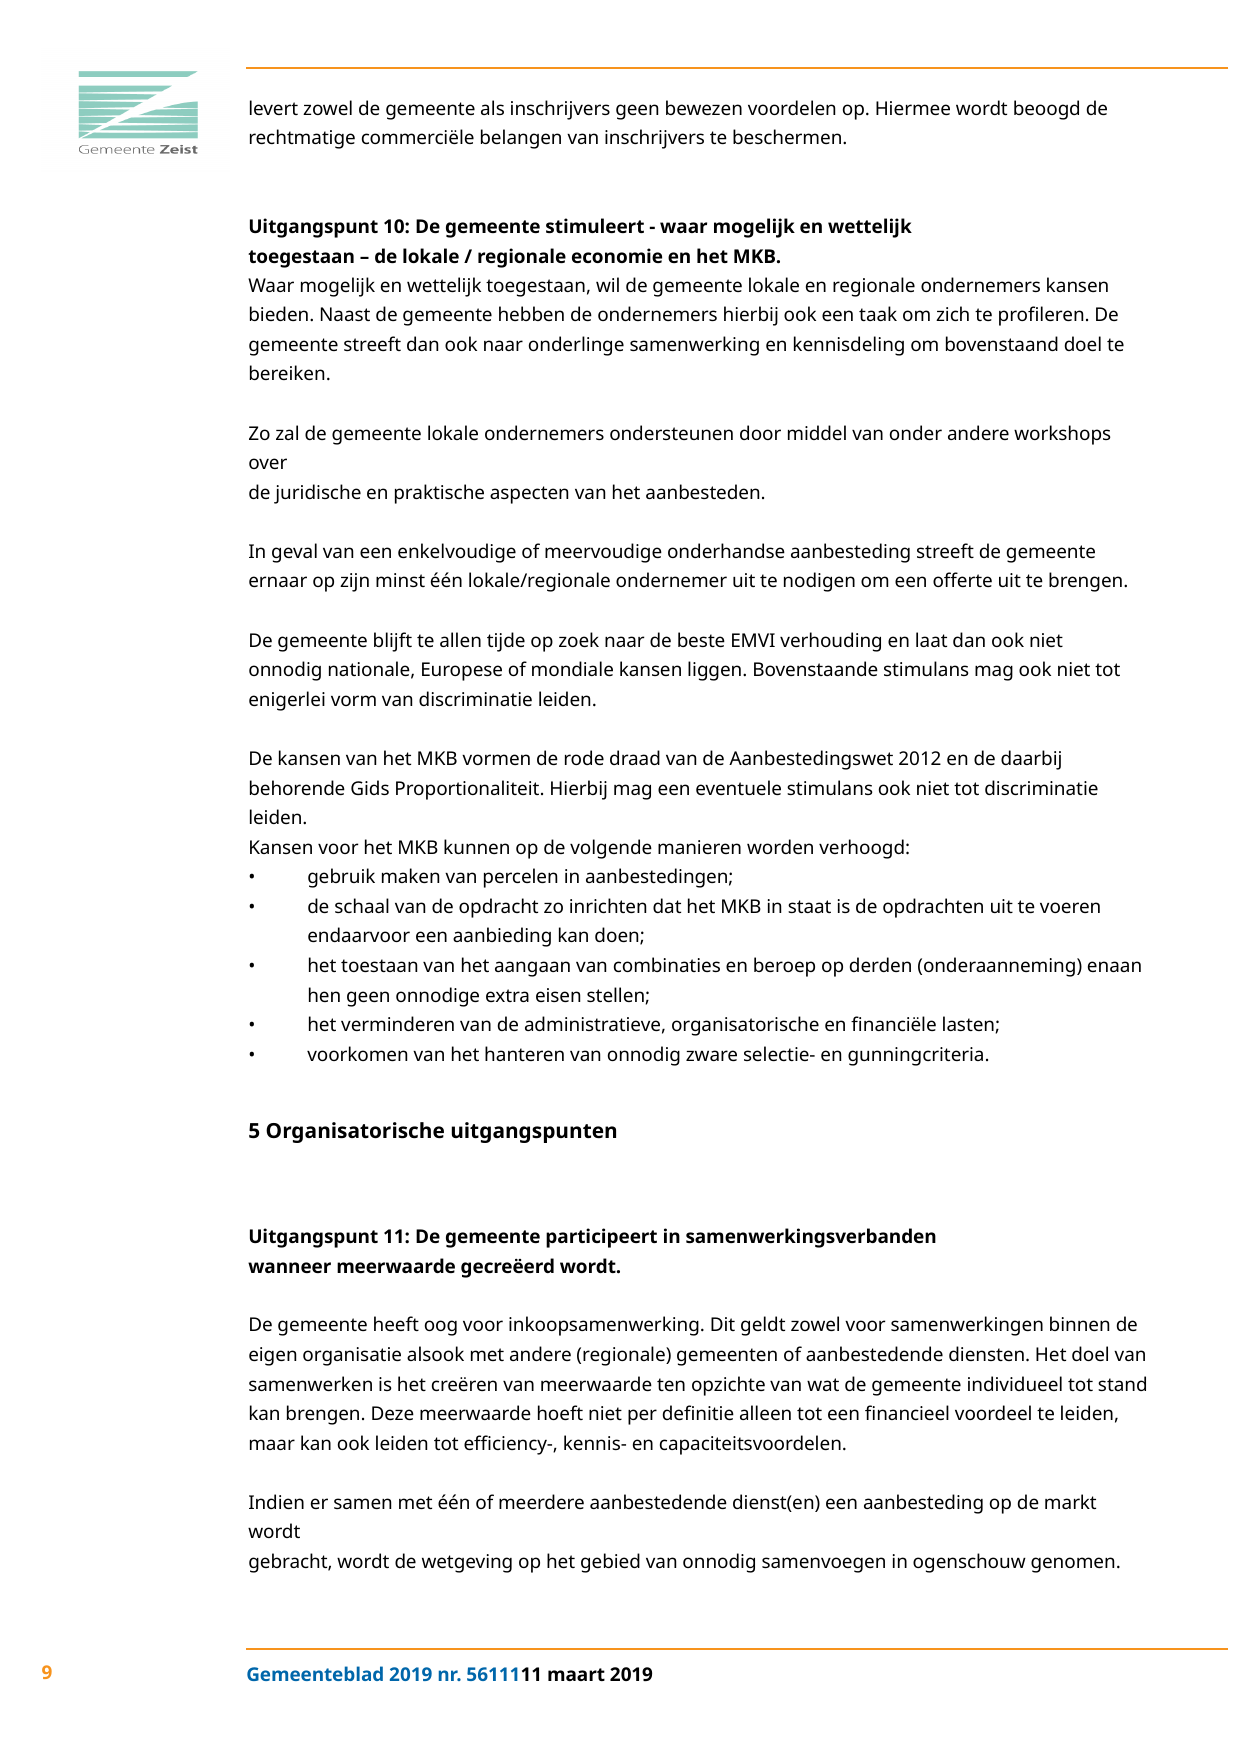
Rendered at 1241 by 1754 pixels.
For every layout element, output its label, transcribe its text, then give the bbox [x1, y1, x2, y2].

text maar kan ook leiden tot efficiency-, kennis- en capaciteitsvoordelen. [248, 1430, 1152, 1456]
text De gemeente blijft te allen tijde op zoek naar de beste EMVI verhouding en laat dan ook niet [248, 627, 1152, 652]
text 5 Organisatorische uitgangspunten [248, 1116, 1152, 1144]
table_header Uitgangspunt 10: De gemeente stimuleert - waar mogelijk en wettelijk toegestaan – de lokale / regionale economie en het MKB. [248, 184, 1152, 268]
text Zo zal de gemeente lokale ondernemers ondersteunen door middel van onder andere workshops over [248, 420, 1152, 475]
text eigen organisatie alsook met andere (regionale) gemeenten of aanbestedende diensten. Het doel van [248, 1341, 1152, 1367]
picture [41, 47, 231, 172]
text de juridische en praktische aspecten van het aanbesteden. [248, 479, 1152, 504]
text bereiken. [248, 361, 1152, 386]
text enigerlei vorm van discriminatie leiden. [248, 686, 1152, 712]
text Kansen voor het MKB kunnen op de volgende manieren worden verhoogd: [248, 834, 1152, 859]
text Waar mogelijk en wettelijk toegestaan, wil de gemeente lokale en regionale ondernemers kansen [248, 272, 1152, 297]
list het verminderen van de administratieve, organisatorische en financiële lasten; [248, 1011, 1152, 1037]
text In geval van een enkelvoudige of meervoudige onderhandse aanbesteding streeft de gemeente [248, 538, 1152, 564]
list het toestaan van het aangaan van combinaties en beroep op derden (onderaanneming) enaan hen geen onnodige extra eisen stellen; [248, 952, 1152, 1007]
text gemeente streeft dan ook naar onderlinge samenwerking en kennisdeling om bovenstaand doel te [248, 331, 1152, 357]
text De gemeente heeft oog voor inkoopsamenwerking. Dit geldt zowel voor samenwerkingen binnen de [248, 1312, 1152, 1337]
text onnodig nationale, Europese of mondiale kansen liggen. Bovenstaande stimulans mag ook niet tot [248, 656, 1152, 682]
list de schaal van de opdracht zo inrichten dat het MKB in staat is de opdrachten uit te voeren endaarvoor een aanbieding kan doen; [248, 893, 1152, 948]
text gebracht, wordt de wetgeving op het gebied van onnodig samenvoegen in ogenschouw genomen. [248, 1548, 1152, 1574]
text ernaar op zijn minst één lokale/regionale ondernemer uit te nodigen om een offerte uit te brengen. [248, 568, 1152, 593]
text samenwerken is het creëren van meerwaarde ten opzichte van wat de gemeente individueel tot stand [248, 1371, 1152, 1397]
text De kansen van het MKB vormen de rode draad van de Aanbestedingswet 2012 en de daarbij [248, 745, 1152, 771]
text kan brengen. Deze meerwaarde hoeft niet per definitie alleen tot een financieel voordeel te leiden, [248, 1400, 1152, 1426]
text bieden. Naast de gemeente hebben de ondernemers hierbij ook een taak om zich te profileren. De [248, 301, 1152, 327]
table_header Uitgangspunt 11: De gemeente participeert in samenwerkingsverbanden wanneer meerwaarde gecreëerd wordt. [248, 1194, 1152, 1279]
list voorkomen van het hanteren van onnodig zware selectie- en gunningcriteria. [248, 1041, 1152, 1067]
text behorende Gids Proportionaliteit. Hierbij mag een eventuele stimulans ook niet tot discriminatie leiden. [248, 775, 1152, 830]
text levert zowel de gemeente als inschrijvers geen bewezen voordelen op. Hiermee wordt beoogd de rechtmatige commerciële belangen van inschrijvers te beschermen. [248, 95, 1152, 150]
text Indien er samen met één of meerdere aanbestedende dienst(en) een aanbesteding op de markt wordt [248, 1489, 1152, 1544]
list gebruik maken van percelen in aanbestedingen; [248, 863, 1152, 889]
